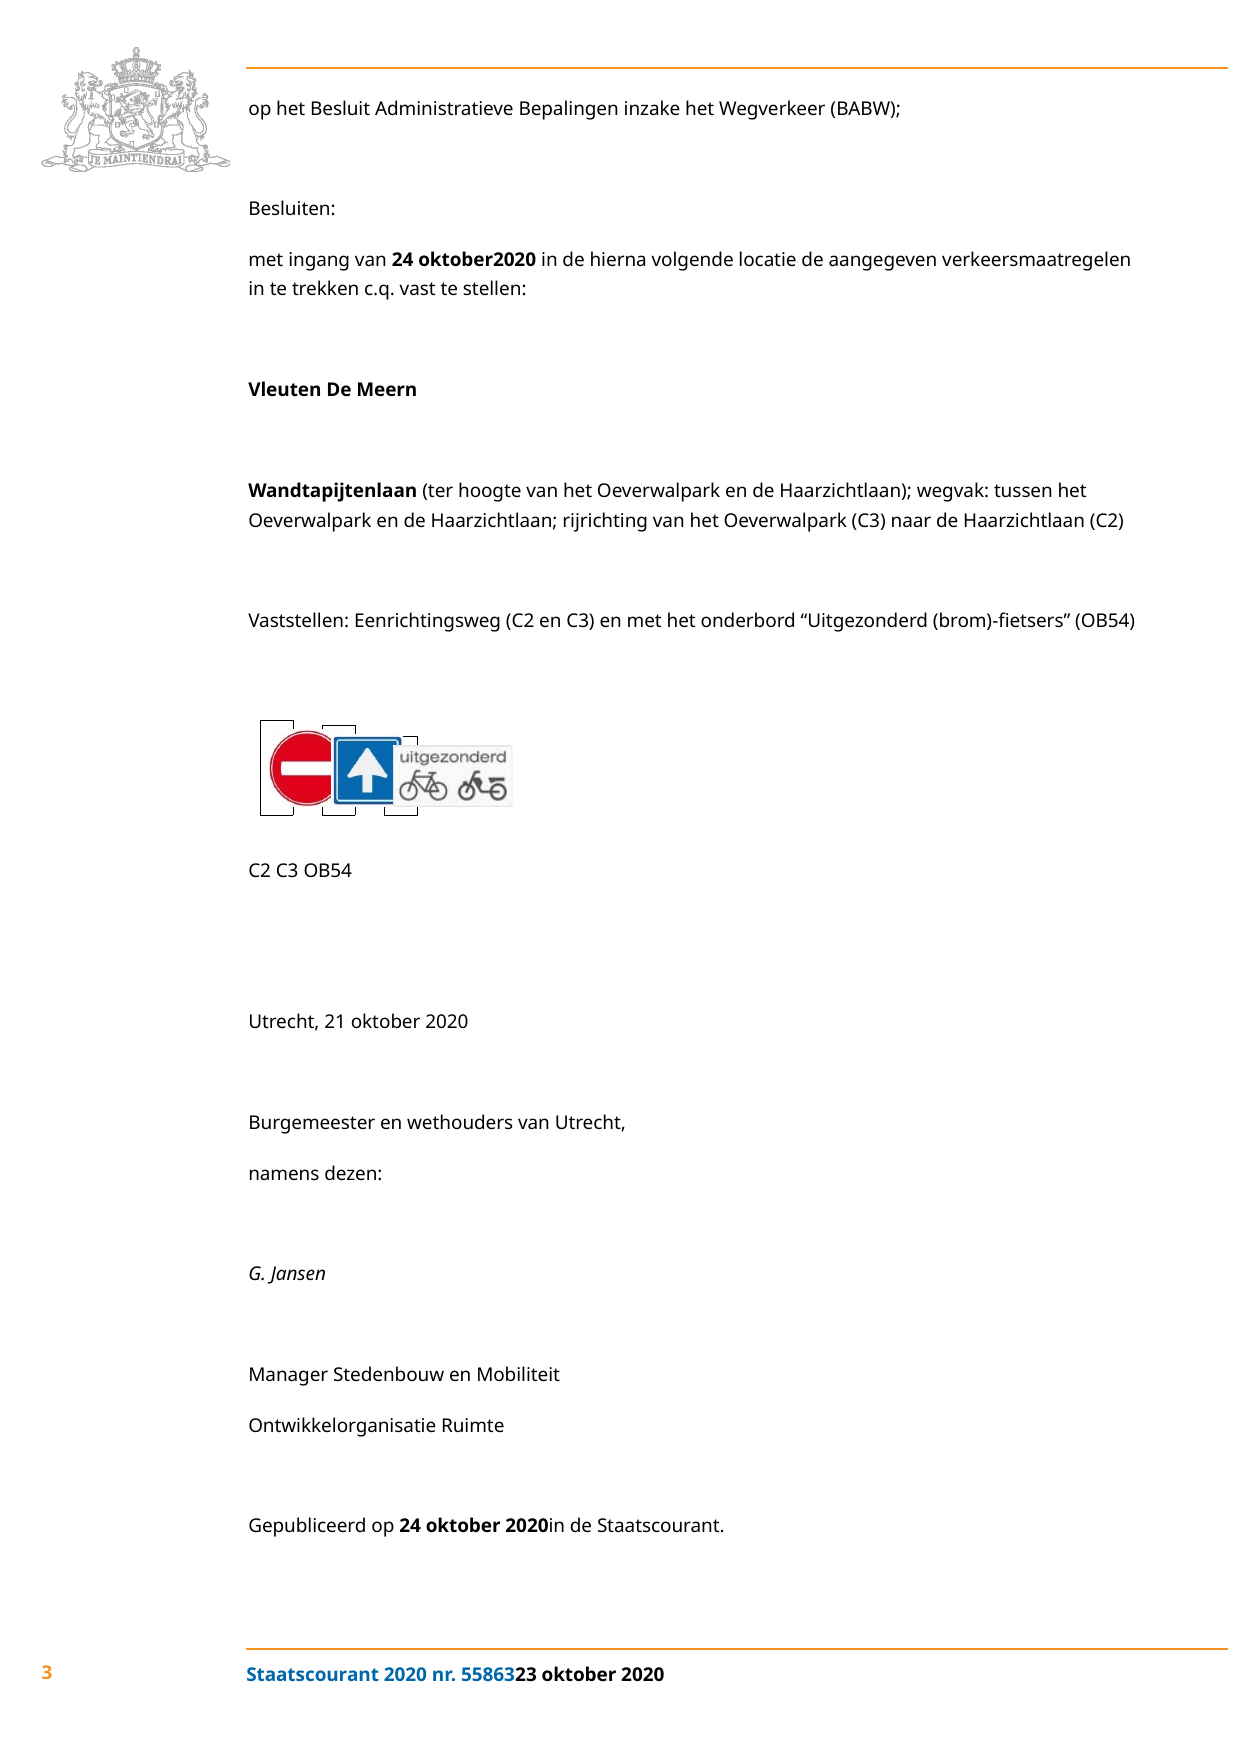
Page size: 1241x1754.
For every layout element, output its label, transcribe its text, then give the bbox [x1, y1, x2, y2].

text Besluiten: [248, 196, 1152, 221]
text met ingang van 24 oktober2020 in de hierna volgende locatie de aangegeven verkeersmaatregelen in te trekken c.q. vast te stellen: [248, 246, 1152, 301]
text Gepubliceerd op 24 oktober 2020in de Staatscourant. [248, 1513, 1152, 1538]
text Vleuten De Meern [248, 376, 1152, 402]
picture [41, 47, 231, 172]
picture [268, 729, 513, 807]
text Ontwikkelorganisatie Ruimte [248, 1412, 1152, 1438]
text Manager Stedenbouw en Mobiliteit [248, 1361, 1152, 1387]
text C2 C3 OB54 [248, 857, 1152, 883]
text Burgemeester en wethouders van Utrecht, [248, 1109, 1152, 1135]
text Vaststellen: Eenrichtingsweg (C2 en C3) en met het onderbord “Uitgezonderd (brom)-fietsers” (OB54) [248, 608, 1152, 633]
text namens dezen: [248, 1160, 1152, 1186]
text Wandtapijtenlaan (ter hoogte van het Oeverwalpark en de Haarzichtlaan); wegvak: tussen het Oeverwalpark en de Haarzichtlaan; rijrichting van het Oeverwalpark (C3) naar de Haarzichtlaan (C2) [248, 477, 1152, 533]
text G. Jansen [248, 1261, 1152, 1286]
text op het Besluit Administratieve Bepalingen inzake het Wegverkeer (BABW); [248, 95, 1152, 121]
text Utrecht, 21 oktober 2020 [248, 1008, 1152, 1034]
